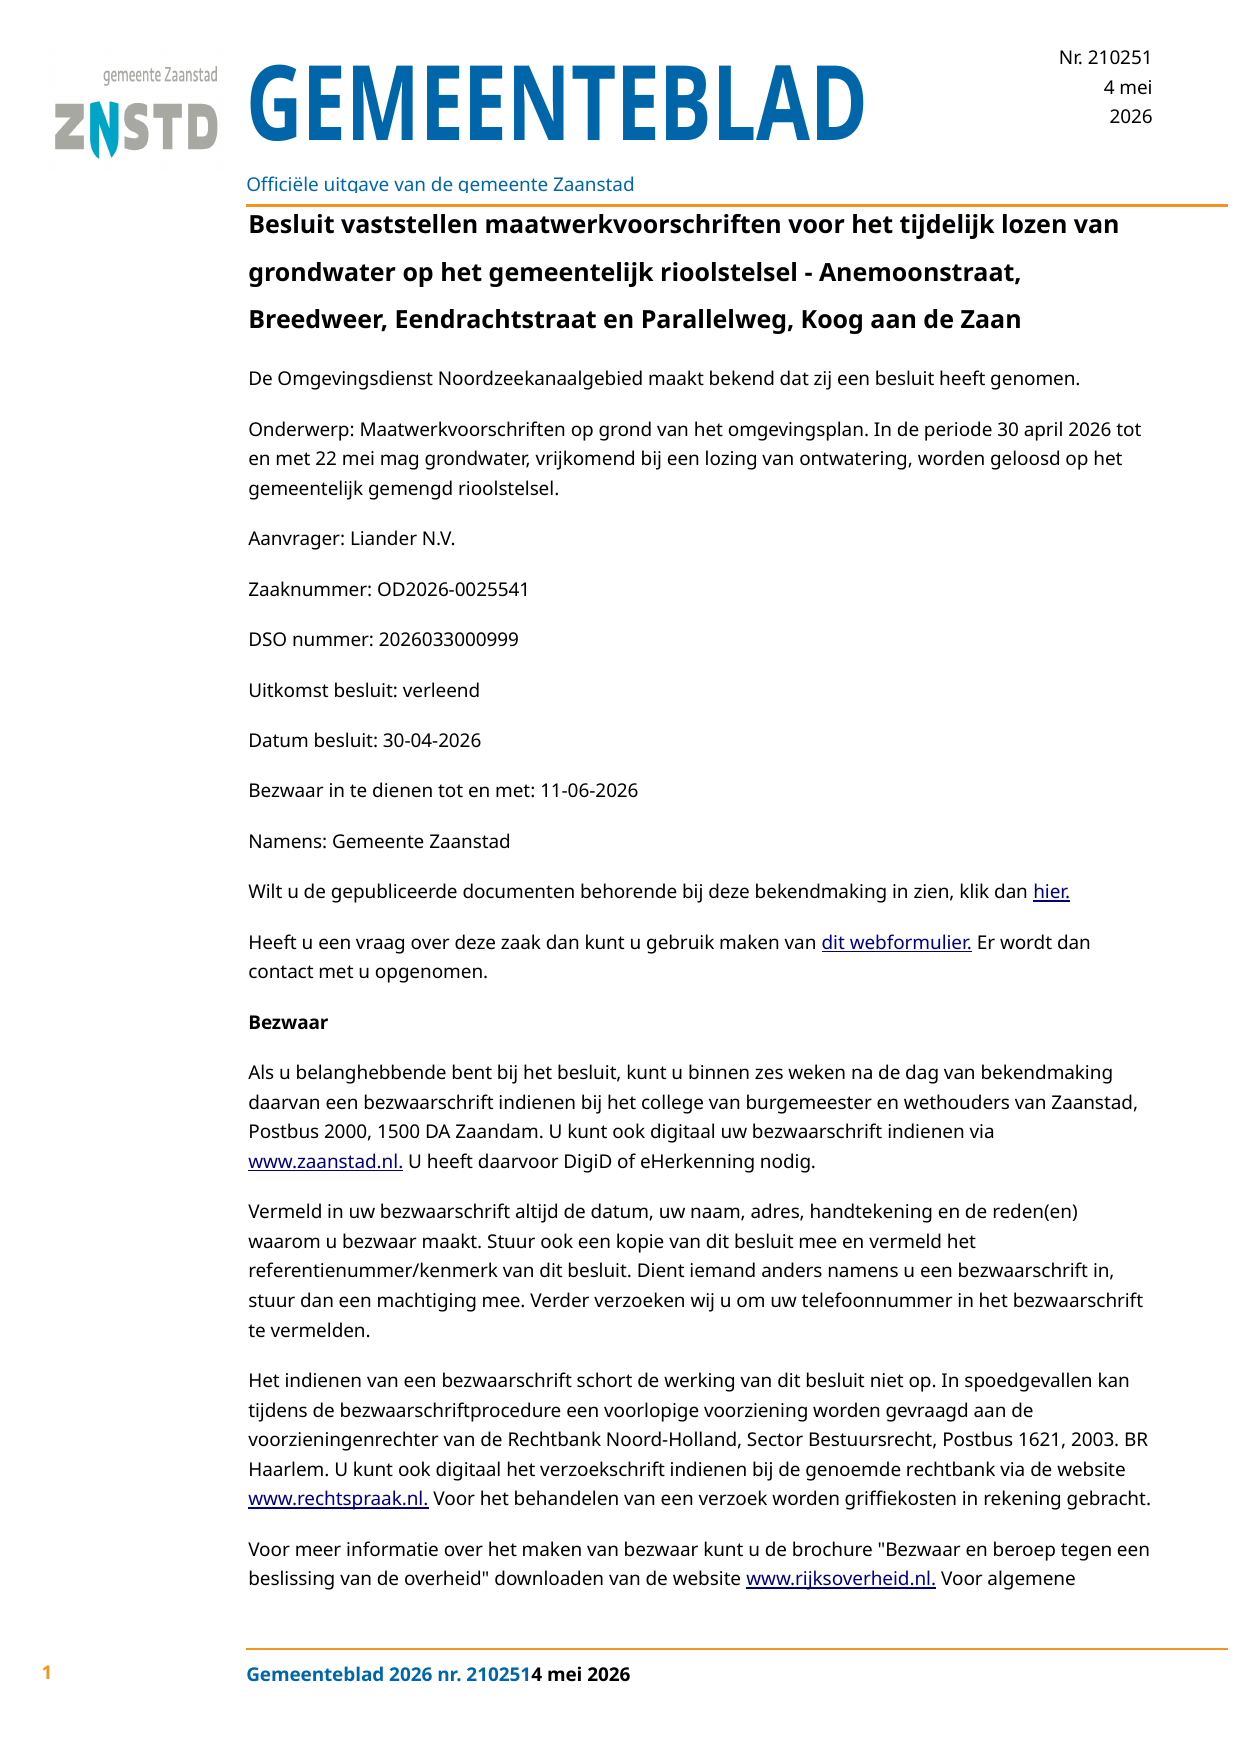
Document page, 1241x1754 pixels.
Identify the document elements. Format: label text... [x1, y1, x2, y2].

text Voor meer informatie over het maken van bezwaar kunt u de brochure "Bezwaar en beroep tegen een beslissing van de overheid" downloaden van de website www.rijksoverheid.nl. Voor algemene [248, 1536, 1152, 1591]
picture [41, 47, 231, 172]
text DSO nummer: 2026033000999 [248, 626, 1152, 652]
text De Omgevingsdienst Noordzeekanaalgebied maakt bekend dat zij een besluit heeft genomen. [248, 366, 1152, 391]
text Bezwaar [248, 1009, 1152, 1034]
text Onderwerp: Maatwerkvoorschriften op grond van het omgevingsplan. In de periode 30 april 2026 tot en met 22 mei mag grondwater, vrijkomend bij een lozing van ontwatering, worden geloosd op het gemeentelijk gemengd rioolstelsel. [248, 416, 1152, 501]
text Uitkomst besluit: verleend [248, 677, 1152, 702]
text Wilt u de gepubliceerde documenten behorende bij deze bekendmaking in zien, klik dan hier. [248, 878, 1152, 904]
text Vermeld in uw bezwaarschrift altijd de datum, uw naam, adres, handtekening en de reden(en) waarom u bezwaar maakt. Stuur ook een kopie van dit besluit mee en vermeld het referentienummer/kenmerk van dit besluit. Dient iemand anders namens u een bezwaarschrift in, stuur dan een machtiging mee. Verder verzoeken wij u om uw telefoonnummer in het bezwaarschrift te vermelden. [248, 1198, 1152, 1342]
text Namens: Gemeente Zaanstad [248, 828, 1152, 854]
text Besluit vaststellen maatwerkvoorschriften voor het tijdelijk lozen van grondwater op het gemeentelijk rioolstelsel - Anemoonstraat, Breedweer, Eendrachtstraat en Parallelweg, Koog aan de Zaan [248, 207, 1152, 336]
text Bezwaar in te dienen tot en met: 11-06-2026 [248, 778, 1152, 803]
text Het indienen van een bezwaarschrift schort de werking van dit besluit niet op. In spoedgevallen kan tijdens de bezwaarschriftprocedure een voorlopige voorziening worden gevraagd aan de voorzieningenrechter van de Rechtbank Noord-Holland, Sector Bestuursrecht, Postbus 1621, 2003. BR Haarlem. U kunt ook digitaal het verzoekschrift indienen bij de genoemde rechtbank via de website www.rechtspraak.nl. Voor het behandelen van een verzoek worden griffiekosten in rekening gebracht. [248, 1367, 1152, 1511]
text Heeft u een vraag over deze zaak dan kunt u gebruik maken van dit webformulier. Er wordt dan contact met u opgenomen. [248, 929, 1152, 984]
text Datum besluit: 30-04-2026 [248, 727, 1152, 753]
text Zaaknummer: OD2026-0025541 [248, 576, 1152, 602]
text Aanvrager: Liander N.V. [248, 526, 1152, 551]
text Als u belanghebbende bent bij het besluit, kunt u binnen zes weken na de dag van bekendmaking daarvan een bezwaarschrift indienen bij het college van burgemeester en wethouders van Zaanstad, Postbus 2000, 1500 DA Zaandam. U kunt ook digitaal uw bezwaarschrift indienen via www.zaanstad.nl. U heeft daarvoor DigiD of eHerkenning nodig. [248, 1059, 1152, 1174]
